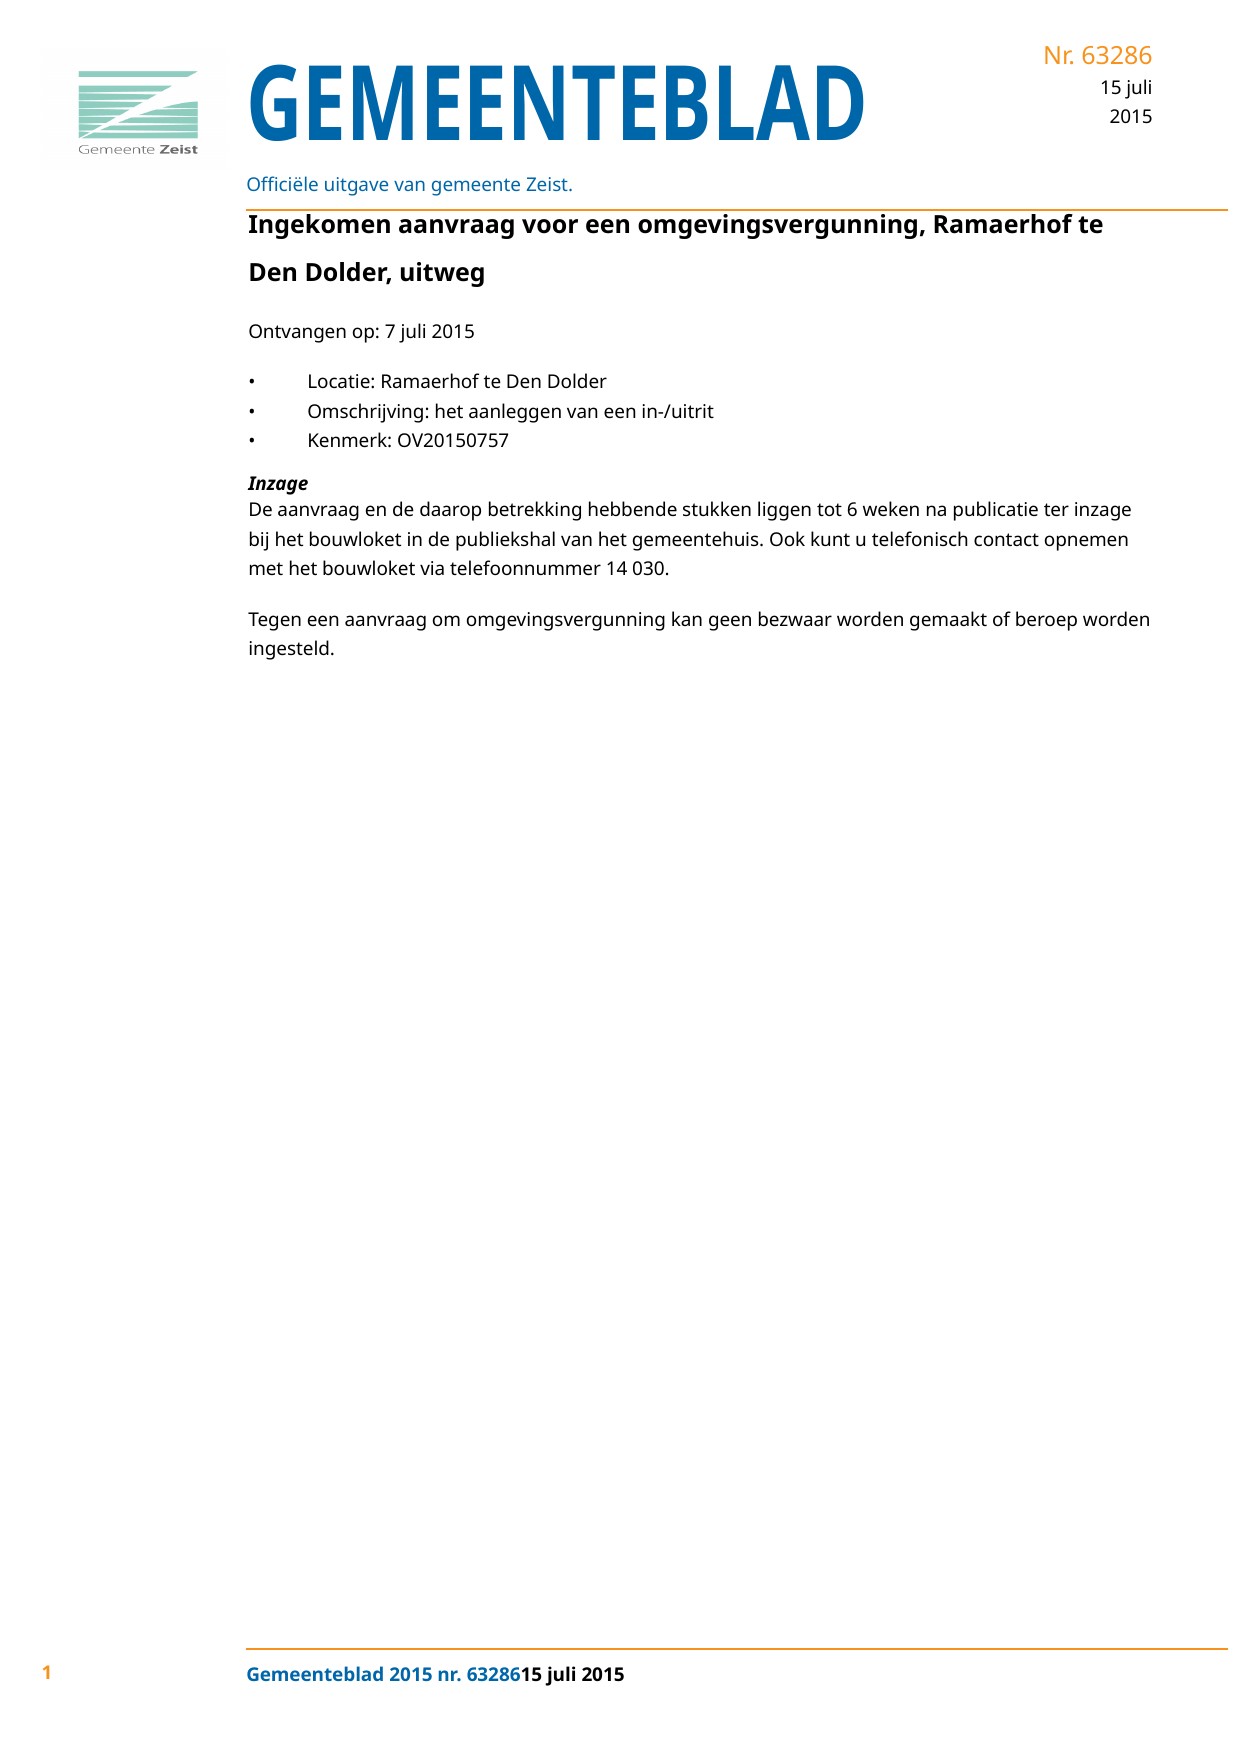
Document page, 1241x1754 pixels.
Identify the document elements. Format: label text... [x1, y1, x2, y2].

text Inzage [248, 471, 1152, 496]
text Ontvangen op: 7 juli 2015 [248, 318, 1152, 344]
text De aanvraag en de daarop betrekking hebbende stukken liggen tot 6 weken na publicatie ter inzage bij het bouwloket in de publiekshal van het gemeentehuis. Ook kunt u telefonisch contact opnemen met het bouwloket via telefoonnummer 14 030. [248, 496, 1152, 581]
text Tegen een aanvraag om omgevingsvergunning kan geen bezwaar worden gemaakt of beroep worden ingesteld. [248, 606, 1152, 661]
list Omschrijving: het aanleggen van een in-/uitrit [248, 398, 1152, 424]
text Ingekomen aanvraag voor een omgevingsvergunning, Ramaerhof te Den Dolder, uitweg [248, 211, 1152, 288]
list Locatie: Ramaerhof te Den Dolder [248, 368, 1152, 394]
picture [41, 47, 231, 172]
list Kenmerk: OV20150757 [248, 427, 1152, 453]
